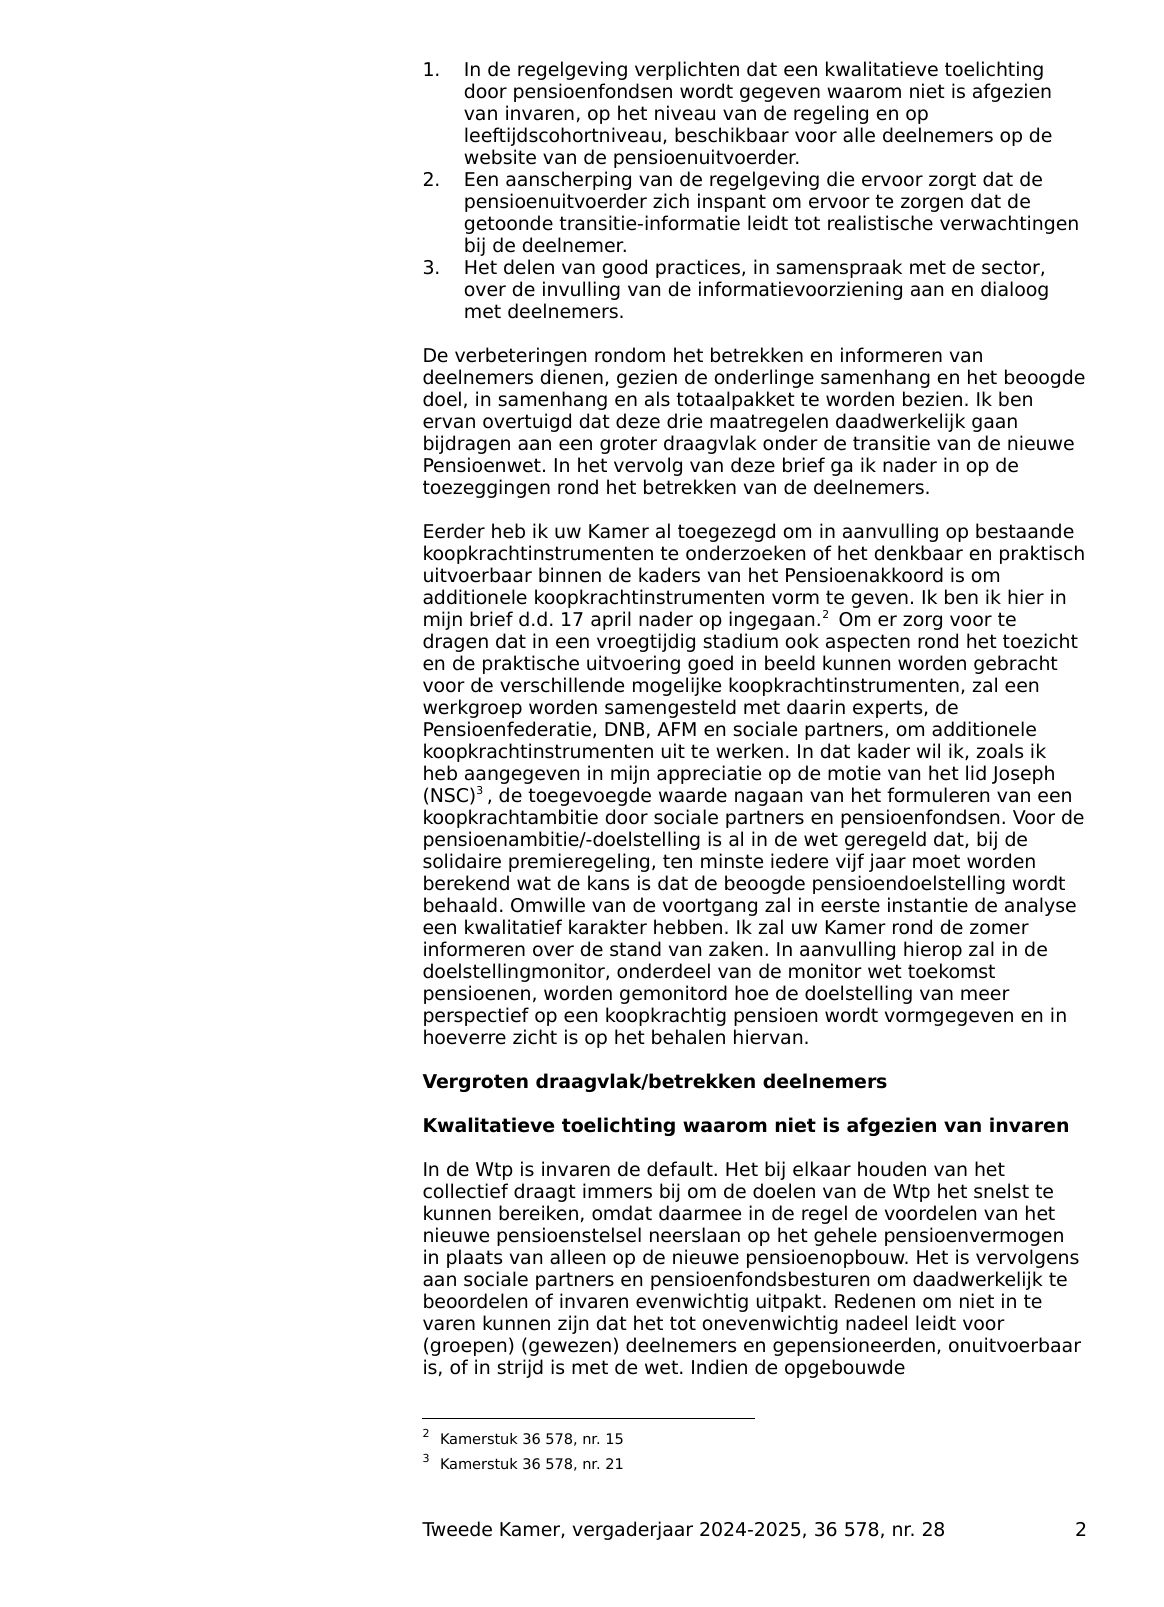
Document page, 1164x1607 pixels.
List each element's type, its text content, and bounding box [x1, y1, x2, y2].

text Kamerstuk 36 578, nr. 15 [422, 1427, 1087, 1449]
text 2. Een aanscherping van de regelgeving die ervoor zorgt dat de pensioenuitvoerder zich inspant om ervoor te zorgen dat de getoonde transitie-informatie leidt tot realistische verwachtingen bij de deelnemer. [422, 169, 1087, 257]
text De verbeteringen rondom het betrekken en informeren van deelnemers dienen, gezien de onderlinge samenhang en het beoogde doel, in samenhang en als totaalpakket te worden bezien. Ik ben ervan overtuigd dat deze drie maatregelen daadwerkelijk gaan bijdragen aan een groter draagvlak onder de transitie van de nieuwe Pensioenwet. In het vervolg van deze brief ga ik nader in op de toezeggingen rond het betrekken van de deelnemers. [422, 345, 1087, 499]
subtitle Kwalitatieve toelichting waarom niet is afgezien van invaren [422, 1115, 1087, 1137]
subtitle Vergroten draagvlak/betrekken deelnemers [422, 1071, 1087, 1093]
text 3. Het delen van good practices, in samenspraak met de sector, over de invulling van de informatievoorziening aan en dialoog met deelnemers. [422, 257, 1087, 323]
text In de Wtp is invaren de default. Het bij elkaar houden van het collectief draagt immers bij om de doelen van de Wtp het snelst te kunnen bereiken, omdat daarmee in de regel de voordelen van het nieuwe pensioenstelsel neerslaan op het gehele pensioenvermogen in plaats van alleen op de nieuwe pensioenopbouw. Het is vervolgens aan sociale partners en pensioenfondsbesturen om daadwerkelijk te beoordelen of invaren evenwichtig uitpakt. Redenen om niet in te varen kunnen zijn dat het tot onevenwichtig nadeel leidt voor (groepen) (gewezen) deelnemers en gepensioneerden, onuitvoerbaar is, of in strijd is met de wet. Indien de opgebouwde [422, 1159, 1087, 1379]
text Eerder heb ik uw Kamer al toegezegd om in aanvulling op bestaande koopkrachtinstrumenten te onderzoeken of het denkbaar en praktisch uitvoerbaar binnen de kaders van het Pensioenakkoord is om additionele koopkrachtinstrumenten vorm te geven. Ik ben ik hier in mijn brief d.d. 17 april nader op ingegaan. Om er zorg voor te dragen dat in een vroegtijdig stadium ook aspecten rond het toezicht en de praktische uitvoering goed in beeld kunnen worden gebracht voor de verschillende mogelijke koopkrachtinstrumenten, zal een werkgroep worden samengesteld met daarin experts, de Pensioenfederatie, DNB, AFM en sociale partners, om additionele koopkrachtinstrumenten uit te werken. In dat kader wil ik, zoals ik heb aangegeven in mijn appreciatie op de motie van het lid Joseph (NSC), de toegevoegde waarde nagaan van het formuleren van een koopkrachtambitie door sociale partners en pensioenfondsen. Voor de pensioenambitie/-doelstelling is al in de wet geregeld dat, bij de solidaire premieregeling, ten minste iedere vijf jaar moet worden berekend wat de kans is dat de beoogde pensioendoelstelling wordt behaald. Omwille van de voortgang zal in eerste instantie de analyse een kwalitatief karakter hebben. Ik zal uw Kamer rond de zomer informeren over de stand van zaken. In aanvulling hierop zal in de doelstellingmonitor, onderdeel van de monitor wet toekomst pensioenen, worden gemonitord hoe de doelstelling van meer perspectief op een koopkrachtig pensioen wordt vormgegeven en in hoeverre zicht is op het behalen hiervan. [422, 521, 1087, 1048]
text Kamerstuk 36 578, nr. 21 [422, 1452, 1087, 1474]
text 1. In de regelgeving verplichten dat een kwalitatieve toelichting door pensioenfondsen wordt gegeven waarom niet is afgezien van invaren, op het niveau van de regeling en op leeftijdscohortniveau, beschikbaar voor alle deelnemers op de website van de pensioenuitvoerder. [422, 59, 1087, 169]
